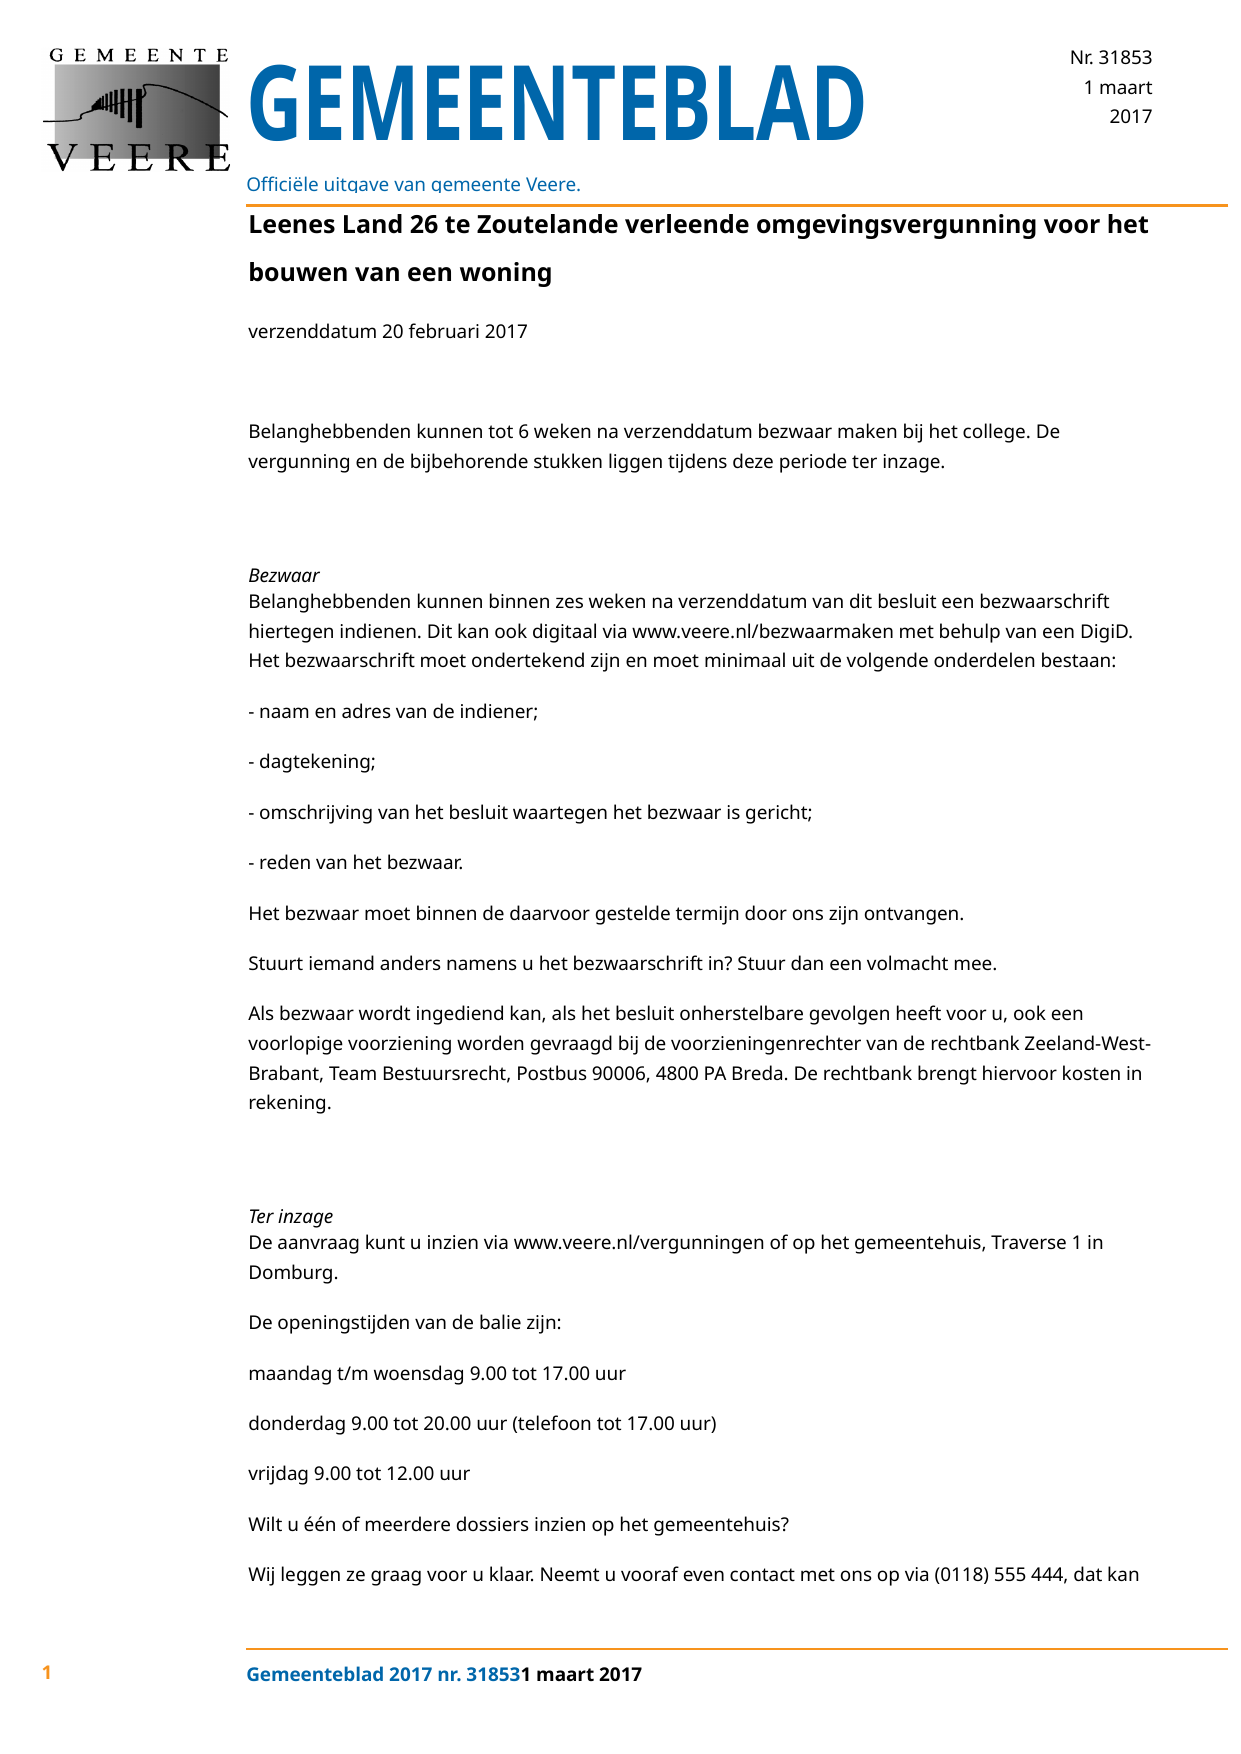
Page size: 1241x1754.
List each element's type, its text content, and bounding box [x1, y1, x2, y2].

text De aanvraag kunt u inzien via www.veere.nl/vergunningen of op het gemeentehuis, Traverse 1 in Domburg. [248, 1229, 1152, 1285]
text - reden van het bezwaar. [248, 849, 1152, 875]
text Bezwaar [248, 563, 1152, 588]
text Wilt u één of meerdere dossiers inzien op het gemeentehuis? [248, 1511, 1152, 1537]
picture [41, 47, 231, 172]
text donderdag 9.00 tot 20.00 uur (telefoon tot 17.00 uur) [248, 1410, 1152, 1436]
text - naam en adres van de indiener; [248, 698, 1152, 724]
text verzenddatum 20 februari 2017 [248, 318, 1152, 344]
text - dagtekening; [248, 748, 1152, 774]
text Als bezwaar wordt ingediend kan, als het besluit onherstelbare gevolgen heeft voor u, ook een voorlopige voorziening worden gevraagd bij de voorzieningenrechter van de rechtbank Zeeland-West-Brabant, Team Bestuursrecht, Postbus 90006, 4800 PA Breda. De rechtbank brengt hiervoor kosten in rekening. [248, 1001, 1152, 1115]
text Het bezwaar moet binnen de daarvoor gestelde termijn door ons zijn ontvangen. [248, 900, 1152, 925]
text Belanghebbenden kunnen binnen zes weken na verzenddatum van dit besluit een bezwaarschrift hiertegen indienen. Dit kan ook digitaal via www.veere.nl/bezwaarmaken met behulp van een DigiD. Het bezwaarschrift moet ondertekend zijn en moet minimaal uit de volgende onderdelen bestaan: [248, 588, 1152, 673]
text De openingstijden van de balie zijn: [248, 1309, 1152, 1335]
text maandag t/m woensdag 9.00 tot 17.00 uur [248, 1360, 1152, 1386]
text vrijdag 9.00 tot 12.00 uur [248, 1461, 1152, 1486]
text Leenes Land 26 te Zoutelande verleende omgevingsvergunning voor het bouwen van een woning [248, 207, 1152, 288]
text Stuurt iemand anders namens u het bezwaarschrift in? Stuur dan een volmacht mee. [248, 950, 1152, 976]
text Wij leggen ze graag voor u klaar. Neemt u vooraf even contact met ons op via (0118) 555 444, dat kan [248, 1561, 1152, 1587]
text - omschrijving van het besluit waartegen het bezwaar is gericht; [248, 799, 1152, 824]
text Ter inzage [248, 1204, 1152, 1229]
text Belanghebbenden kunnen tot 6 weken na verzenddatum bezwaar maken bij het college. De vergunning en de bijbehorende stukken liggen tijdens deze periode ter inzage. [248, 419, 1152, 474]
